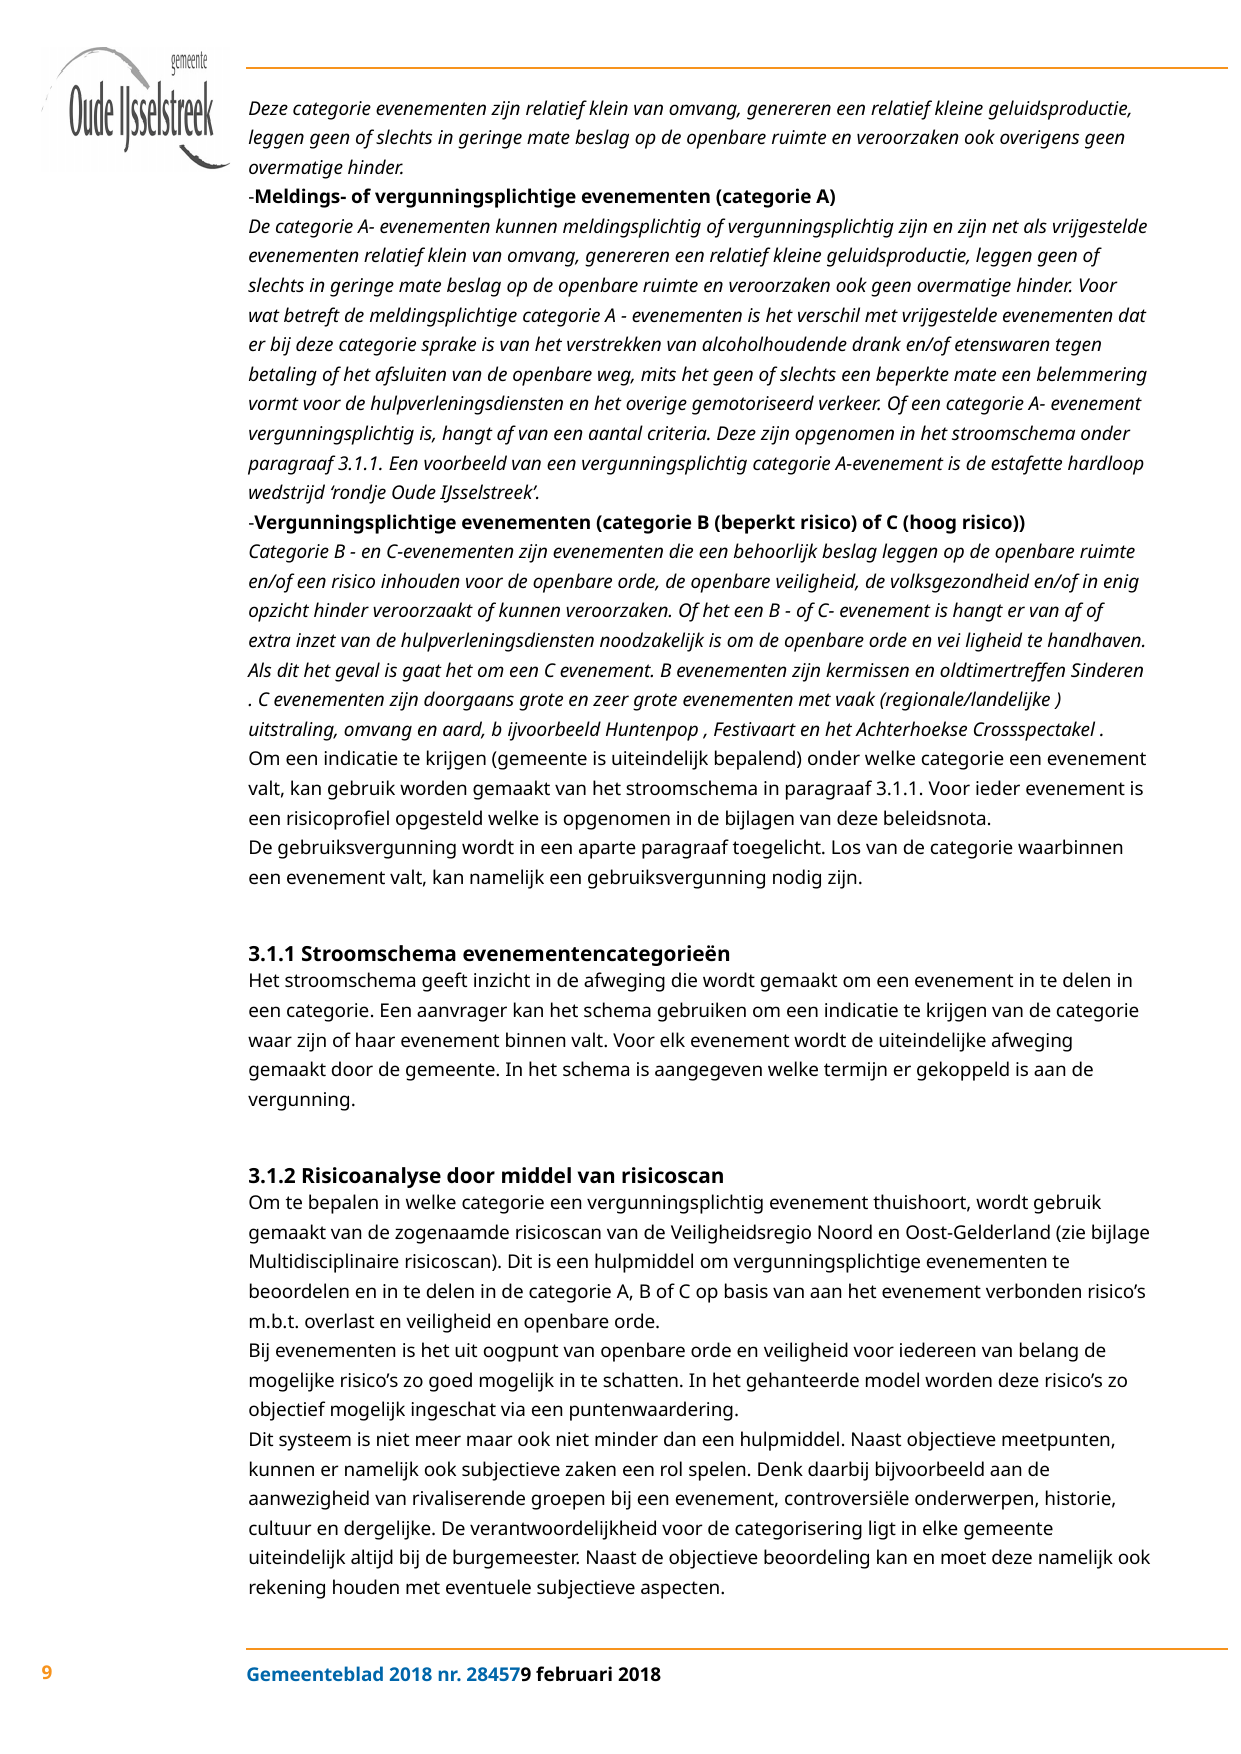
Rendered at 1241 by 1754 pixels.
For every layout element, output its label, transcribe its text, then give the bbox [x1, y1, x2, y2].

text 3.1.1 Stroomschema evenementencategorieën [248, 939, 1152, 968]
text Bij evenementen is het uit oogpunt van openbare orde en veiligheid voor iedereen van belang de mogelijke risico’s zo goed mogelijk in te schatten. In het gehanteerde model worden deze risico’s zo objectief mogelijk ingeschat via een puntenwaardering. [248, 1337, 1152, 1422]
text -Meldings- of vergunningsplichtige evenementen (categorie A) [248, 183, 1152, 209]
text Categorie B - en C-evenementen zijn evenementen die een behoorlijk beslag leggen op de openbare ruimte en/of een risico inhouden voor de openbare orde, de openbare veiligheid, de volksgezondheid en/of in enig opzicht hinder veroorzaakt of kunnen veroorzaken. Of het een B - of C- evenement is hangt er van af of extra inzet van de hulpverleningsdiensten noodzakelijk is om de openbare orde en vei ligheid te handhaven. Als dit het geval is gaat het om een C evenement. B evenementen zijn kermissen en oldtimertreffen Sinderen . C evenementen zijn doorgaans grote en zeer grote evenementen met vaak (regionale/landelijke ) uitstraling, omvang en aard, b ijvoorbeeld Huntenpop , Festivaart en het Achterhoekse Crossspectakel . [248, 538, 1152, 742]
text Dit systeem is niet meer maar ook niet minder dan een hulpmiddel. Naast objectieve meetpunten, kunnen er namelijk ook subjectieve zaken een rol spelen. Denk daarbij bijvoorbeeld aan de aanwezigheid van rivaliserende groepen bij een evenement, controversiële onderwerpen, historie, cultuur en dergelijke. De verantwoordelijkheid voor de categorisering ligt in elke gemeente uiteindelijk altijd bij de burgemeester. Naast de objectieve beoordeling kan en moet deze namelijk ook rekening houden met eventuele subjectieve aspecten. [248, 1426, 1152, 1600]
text 3.1.2 Risicoanalyse door middel van risicoscan [248, 1161, 1152, 1189]
text De gebruiksvergunning wordt in een aparte paragraaf toegelicht. Los van de categorie waarbinnen een evenement valt, kan namelijk een gebruiksvergunning nodig zijn. [248, 834, 1152, 890]
text De categorie A- evenementen kunnen meldingsplichtig of vergunningsplichtig zijn en zijn net als vrijgestelde evenementen relatief klein van omvang, genereren een relatief kleine geluidsproductie, leggen geen of slechts in geringe mate beslag op de openbare ruimte en veroorzaken ook geen overmatige hinder. Voor wat betreft de meldingsplichtige categorie A - evenementen is het verschil met vrijgestelde evenementen dat er bij deze categorie sprake is van het verstrekken van alcoholhoudende drank en/of etenswaren tegen betaling of het afsluiten van de openbare weg, mits het geen of slechts een beperkte mate een belemmering vormt voor de hulpverleningsdiensten en het overige gemotoriseerd verkeer. Of een categorie A- evenement vergunningsplichtig is, hangt af van een aantal criteria. Deze zijn opgenomen in het stroomschema onder paragraaf 3.1.1. Een voorbeeld van een vergunningsplichtig categorie A-evenement is de estafette hardloop wedstrijd ‘rondje Oude IJsselstreek’. [248, 213, 1152, 505]
text Deze categorie evenementen zijn relatief klein van omvang, genereren een relatief kleine geluidsproductie, leggen geen of slechts in geringe mate beslag op de openbare ruimte en veroorzaken ook overigens geen overmatige hinder. [248, 95, 1152, 180]
text Het stroomschema geeft inzicht in de afweging die wordt gemaakt om een evenement in te delen in een categorie. Een aanvrager kan het schema gebruiken om een indicatie te krijgen van de categorie waar zijn of haar evenement binnen valt. Voor elk evenement wordt de uiteindelijke afweging gemaakt door de gemeente. In het schema is aangegeven welke termijn er gekoppeld is aan de vergunning. [248, 968, 1152, 1112]
picture [41, 47, 231, 172]
text Om een indicatie te krijgen (gemeente is uiteindelijk bepalend) onder welke categorie een evenement valt, kan gebruik worden gemaakt van het stroomschema in paragraaf 3.1.1. Voor ieder evenement is een risicoprofiel opgesteld welke is opgenomen in de bijlagen van deze beleidsnota. [248, 746, 1152, 831]
text Om te bepalen in welke categorie een vergunningsplichtig evenement thuishoort, wordt gebruik gemaakt van de zogenaamde risicoscan van de Veiligheidsregio Noord en Oost-Gelderland (zie bijlage Multidisciplinaire risicoscan). Dit is een hulpmiddel om vergunningsplichtige evenementen te beoordelen en in te delen in de categorie A, B of C op basis van aan het evenement verbonden risico’s m.b.t. overlast en veiligheid en openbare orde. [248, 1189, 1152, 1334]
text -Vergunningsplichtige evenementen (categorie B (beperkt risico) of C (hoog risico)) [248, 509, 1152, 535]
